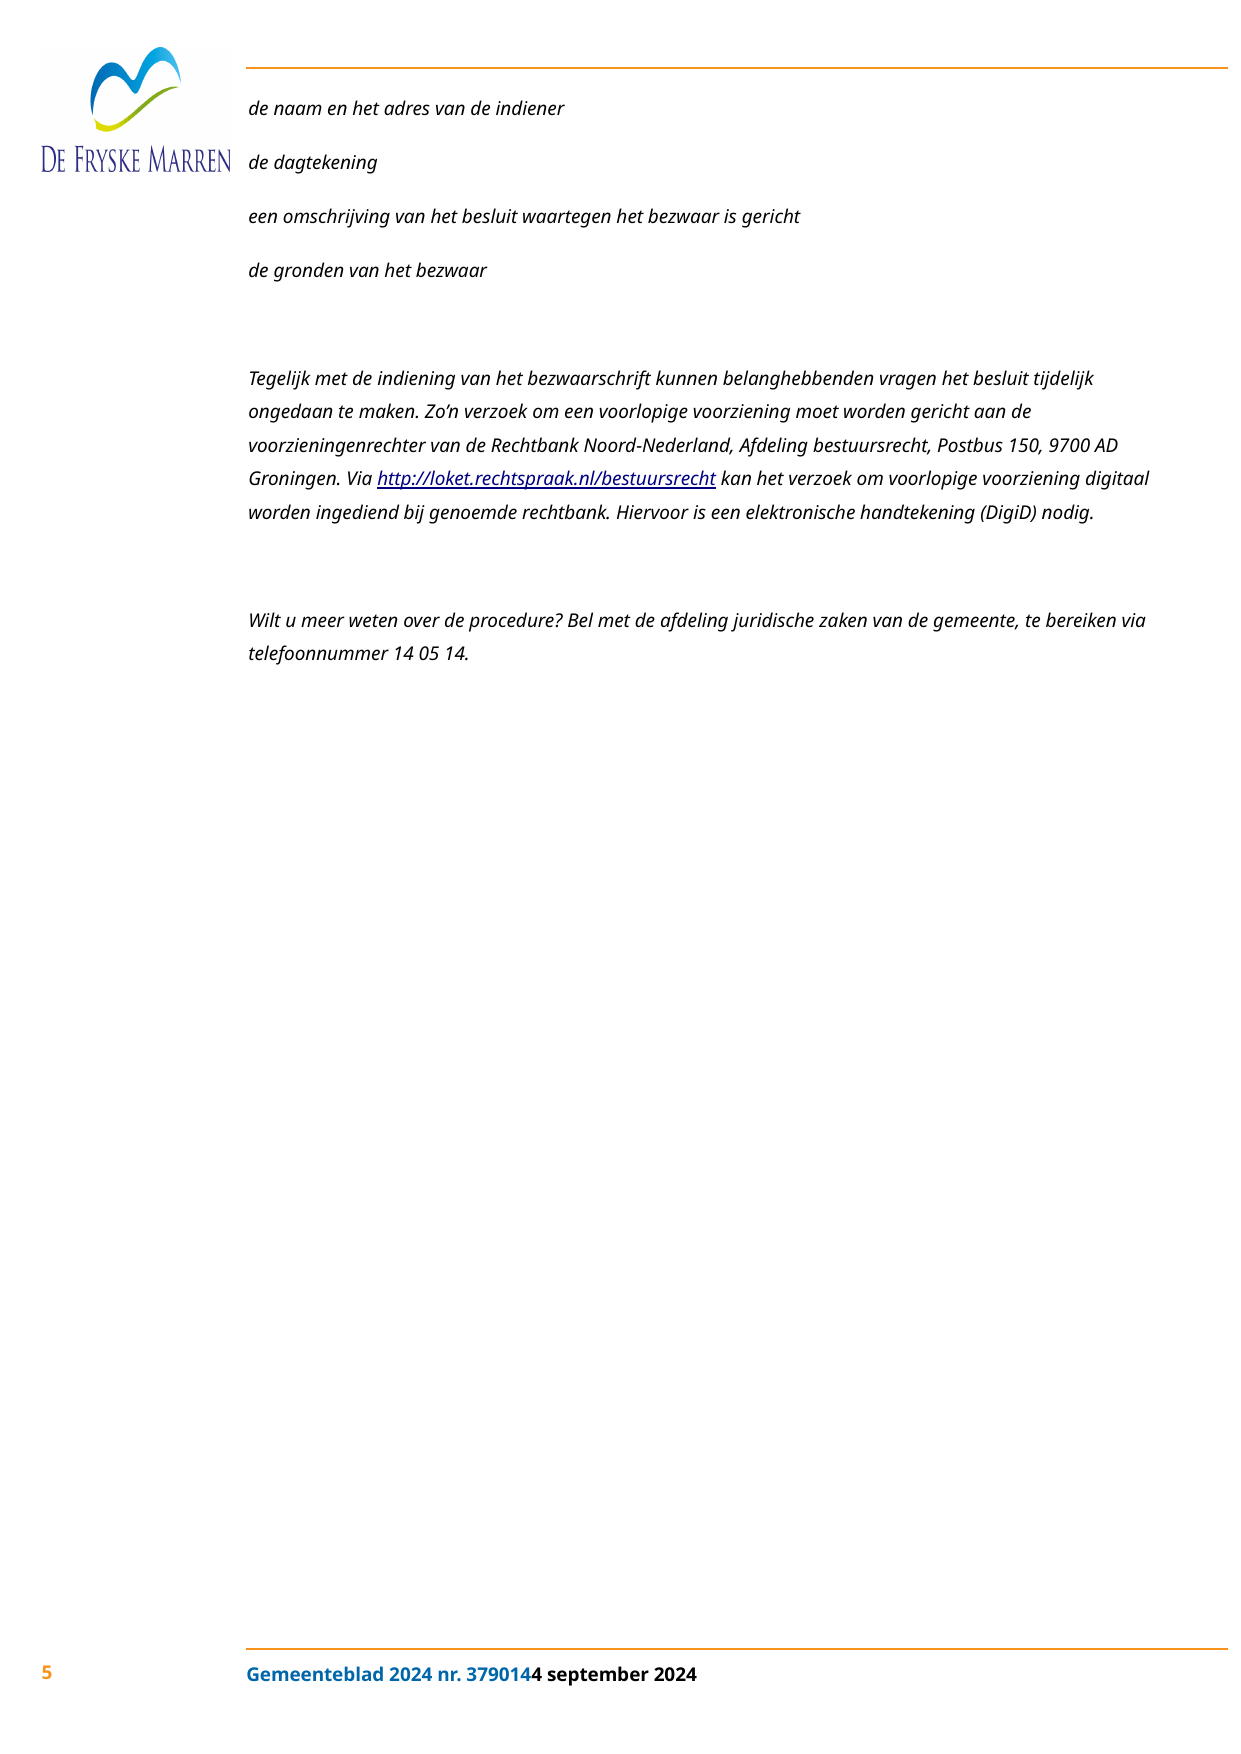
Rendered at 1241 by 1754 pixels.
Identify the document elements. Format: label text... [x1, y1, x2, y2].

text Wilt u meer weten over de procedure? Bel met de afdeling juridische zaken van de gemeente, te bereiken via telefoonnummer 14 05 14. [248, 607, 1152, 666]
picture [41, 47, 231, 172]
text de naam en het adres van de indiener [248, 95, 1152, 121]
text de gronden van het bezwaar [248, 257, 1152, 283]
text een omschrijving van het besluit waartegen het bezwaar is gericht [248, 203, 1152, 229]
text de dagtekening [248, 149, 1152, 174]
text Tegelijk met de indiening van het bezwaarschrift kunnen belanghebbenden vragen het besluit tijdelijk ongedaan te maken. Zo’n verzoek om een voorlopige voorziening moet worden gericht aan de voorzieningenrechter van de Rechtbank Noord-Nederland, Afdeling bestuursrecht, Postbus 150, 9700 AD Groningen. Via http://loket.rechtspraak.nl/bestuursrecht kan het verzoek om voorlopige voorziening digitaal worden ingediend bij genoemde rechtbank. Hiervoor is een elektronische handtekening (DigiD) nodig. [248, 365, 1152, 524]
